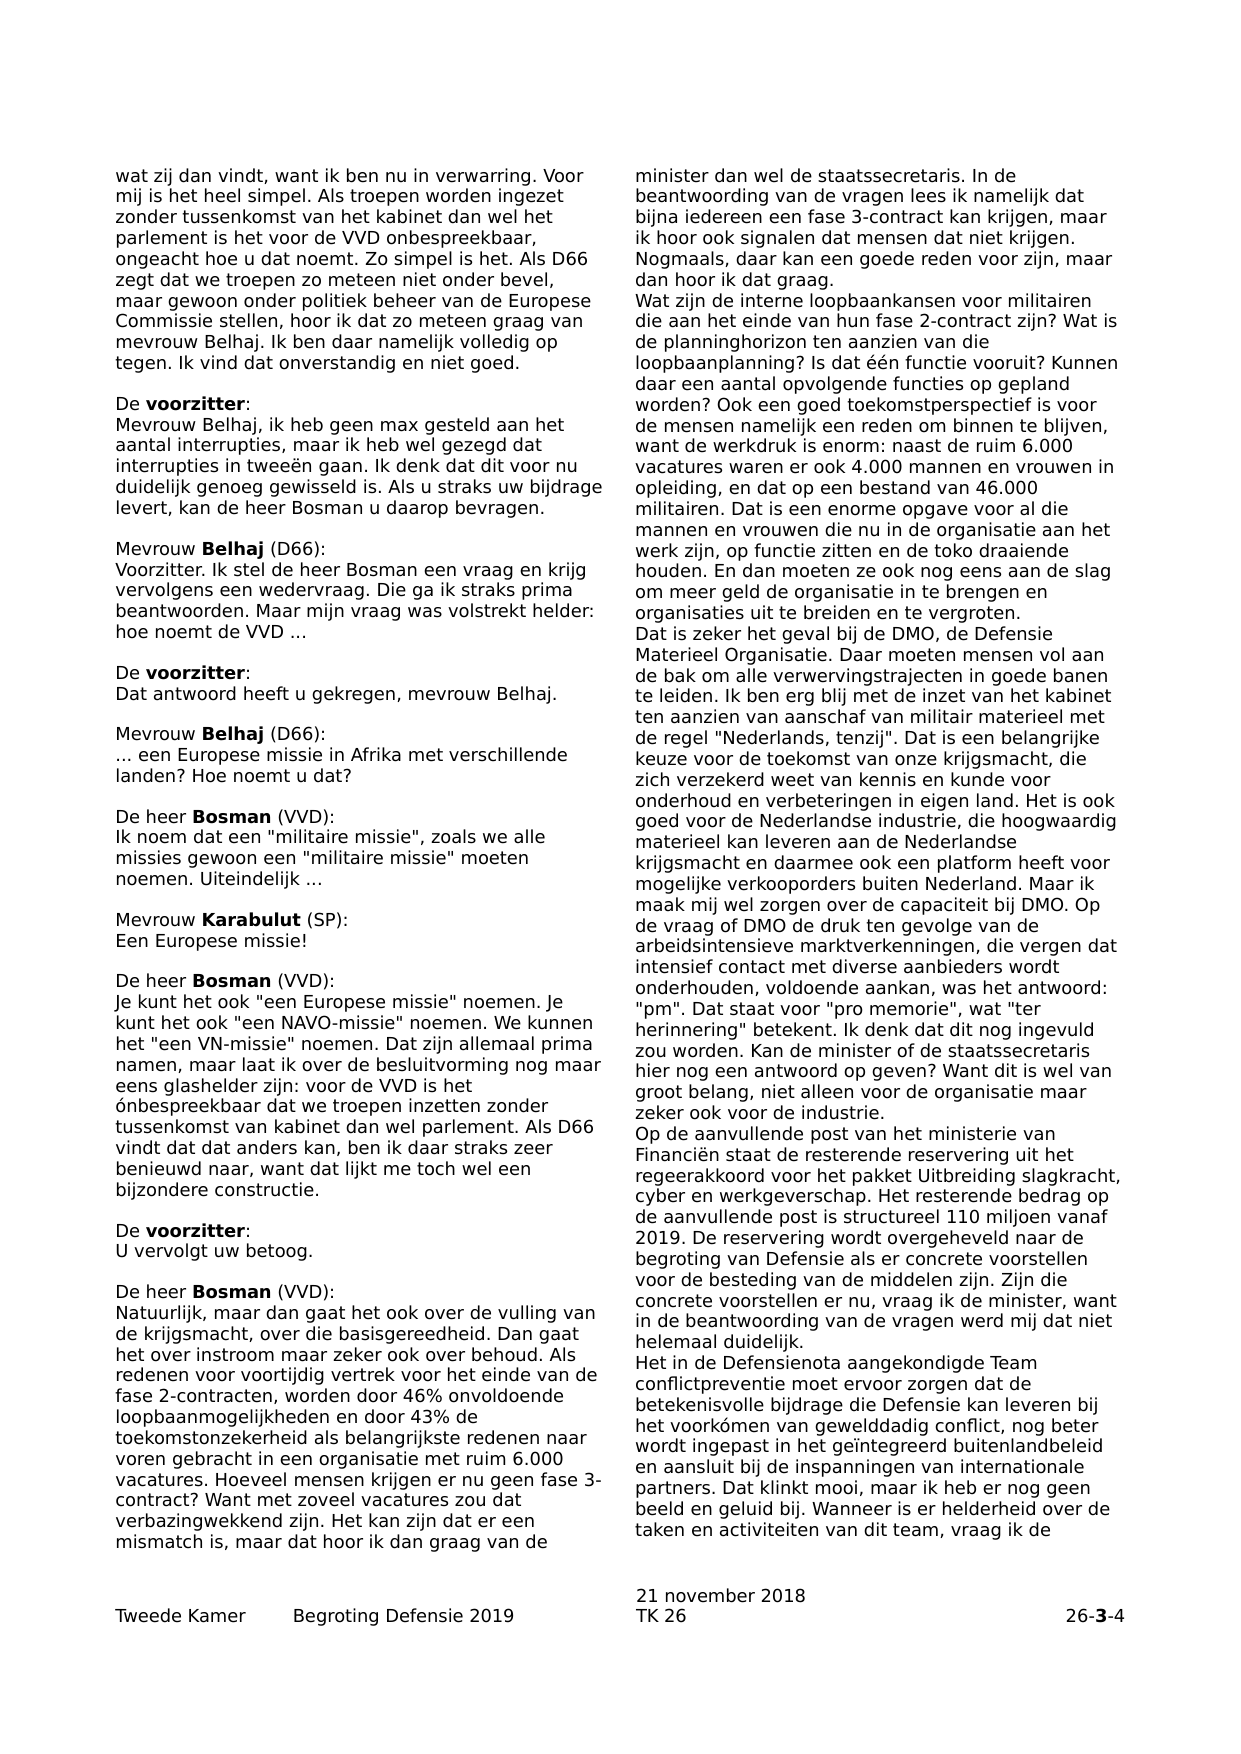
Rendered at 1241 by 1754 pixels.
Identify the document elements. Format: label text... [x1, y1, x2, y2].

text U vervolgt uw betoog. [115, 1241, 605, 1262]
text Je kunt het ook "een Europese missie" noemen. Je kunt het ook "een NAVO-missie" noemen. We kunnen het "een VN-missie" noemen. Dat zijn allemaal prima namen, maar laat ik over de besluitvorming nog maar eens glashelder zijn: voor de VVD is het ónbespreekbaar dat we troepen inzetten zonder tussenkomst van kabinet dan wel parlement. Als D66 vindt dat dat anders kan, ben ik daar straks zeer benieuwd naar, want dat lijkt me toch wel een bijzondere constructie. [115, 992, 605, 1200]
text De voorzitter: [115, 394, 605, 414]
text De heer Bosman (VVD): [115, 1282, 605, 1303]
text wat zij dan vindt, want ik ben nu in verwarring. Voor mij is het heel simpel. Als troepen worden ingezet zonder tussenkomst van het kabinet dan wel het parlement is het voor de VVD onbespreekbaar, ongeacht hoe u dat noemt. Zo simpel is het. Als D66 zegt dat we troepen zo meteen niet onder bevel, maar gewoon onder politiek beheer van de Europese Commissie stellen, hoor ik dat zo meteen graag van mevrouw Belhaj. Ik ben daar namelijk volledig op tegen. Ik vind dat onverstandig en niet goed. [115, 165, 605, 374]
text Voorzitter. Ik stel de heer Bosman een vraag en krijg vervolgens een wedervraag. Die ga ik straks prima beantwoorden. Maar mijn vraag was volstrekt helder: hoe noemt de VVD ... [115, 559, 605, 643]
text Mevrouw Belhaj (D66): [115, 724, 605, 745]
text minister dan wel de staatssecretaris. In de beantwoording van de vragen lees ik namelijk dat bijna iedereen een fase 3-contract kan krijgen, maar ik hoor ook signalen dat mensen dat niet krijgen. Nogmaals, daar kan een goede reden voor zijn, maar dan hoor ik dat graag. [635, 165, 1125, 290]
text De voorzitter: [115, 663, 605, 683]
text Mevrouw Karabulut (SP): [115, 910, 605, 931]
text Natuurlijk, maar dan gaat het ook over de vulling van de krijgsmacht, over die basisgereedheid. Dan gaat het over instroom maar zeker ook over behoud. Als redenen voor voortijdig vertrek voor het einde van de fase 2-contracten, worden door 46% onvoldoende loopbaanmogelijkheden en door 43% de toekomstonzekerheid als belangrijkste redenen naar voren gebracht in een organisatie met ruim 6.000 vacatures. Hoeveel mensen krijgen er nu geen fase 3-contract? Want met zoveel vacatures zou dat verbazingwekkend zijn. Het kan zijn dat er een mismatch is, maar dat hoor ik dan graag van de [115, 1303, 605, 1553]
text Het in de Defensienota aangekondigde Team conflictpreventie moet ervoor zorgen dat de betekenisvolle bijdrage die Defensie kan leveren bij het voorkómen van gewelddadig conflict, nog beter wordt ingepast in het geïntegreerd buitenlandbeleid en aansluit bij de inspanningen van internationale partners. Dat klinkt mooi, maar ik heb er nog geen beeld en geluid bij. Wanneer is er helderheid over de taken en activiteiten van dit team, vraag ik de [635, 1353, 1125, 1540]
text De voorzitter: [115, 1220, 605, 1241]
text Mevrouw Belhaj (D66): [115, 538, 605, 559]
text ... een Europese missie in Afrika met verschillende landen? Hoe noemt u dat? [115, 745, 605, 787]
text Een Europese missie! [115, 931, 605, 951]
text De heer Bosman (VVD): [115, 971, 605, 992]
text Dat is zeker het geval bij de DMO, de Defensie Materieel Organisatie. Daar moeten mensen vol aan de bak om alle verwervingstrajecten in goede banen te leiden. Ik ben erg blij met de inzet van het kabinet ten aanzien van aanschaf van militair materieel met de regel "Nederlands, tenzij". Dat is een belangrijke keuze voor de toekomst van onze krijgsmacht, die zich verzekerd weet van kennis en kunde voor onderhoud en verbeteringen in eigen land. Het is ook goed voor de Nederlandse industrie, die hoogwaardig materieel kan leveren aan de Nederlandse krijgsmacht en daarmee ook een platform heeft voor mogelijke verkooporders buiten Nederland. Maar ik maak mij wel zorgen over de capaciteit bij DMO. Op de vraag of DMO de druk ten gevolge van de arbeidsintensieve marktverkenningen, die vergen dat intensief contact met diverse aanbieders wordt onderhouden, voldoende aankan, was het antwoord: "pm". Dat staat voor "pro memorie", wat "ter herinnering" betekent. Ik denk dat dit nog ingevuld zou worden. Kan de minister of de staatssecretaris hier nog een antwoord op geven? Want dit is wel van groot belang, niet alleen voor de organisatie maar zeker ook voor de industrie. [635, 624, 1125, 1124]
text Ik noem dat een "militaire missie", zoals we alle missies gewoon een "militaire missie" moeten noemen. Uiteindelijk ... [115, 827, 605, 890]
text Wat zijn de interne loopbaankansen voor militairen die aan het einde van hun fase 2-contract zijn? Wat is de planninghorizon ten aanzien van die loopbaanplanning? Is dat één functie vooruit? Kunnen daar een aantal opvolgende functies op gepland worden? Ook een goed toekomstperspectief is voor de mensen namelijk een reden om binnen te blijven, want de werkdruk is enorm: naast de ruim 6.000 vacatures waren er ook 4.000 mannen en vrouwen in opleiding, en dat op een bestand van 46.000 militairen. Dat is een enorme opgave voor al die mannen en vrouwen die nu in de organisatie aan het werk zijn, op functie zitten en de toko draaiende houden. En dan moeten ze ook nog eens aan de slag om meer geld de organisatie in te brengen en organisaties uit te breiden en te vergroten. [635, 290, 1125, 624]
text De heer Bosman (VVD): [115, 807, 605, 827]
text Op de aanvullende post van het ministerie van Financiën staat de resterende reservering uit het regeerakkoord voor het pakket Uitbreiding slagkracht, cyber en werkgeverschap. Het resterende bedrag op de aanvullende post is structureel 110 miljoen vanaf 2019. De reservering wordt overgeheveld naar de begroting van Defensie als er concrete voorstellen voor de besteding van de middelen zijn. Zijn die concrete voorstellen er nu, vraag ik de minister, want in de beantwoording van de vragen werd mij dat niet helemaal duidelijk. [635, 1124, 1125, 1353]
text Mevrouw Belhaj, ik heb geen max gesteld aan het aantal interrupties, maar ik heb wel gezegd dat interrupties in tweeën gaan. Ik denk dat dit voor nu duidelijk genoeg gewisseld is. Als u straks uw bijdrage levert, kan de heer Bosman u daarop bevragen. [115, 414, 605, 518]
text Dat antwoord heeft u gekregen, mevrouw Belhaj. [115, 683, 605, 704]
